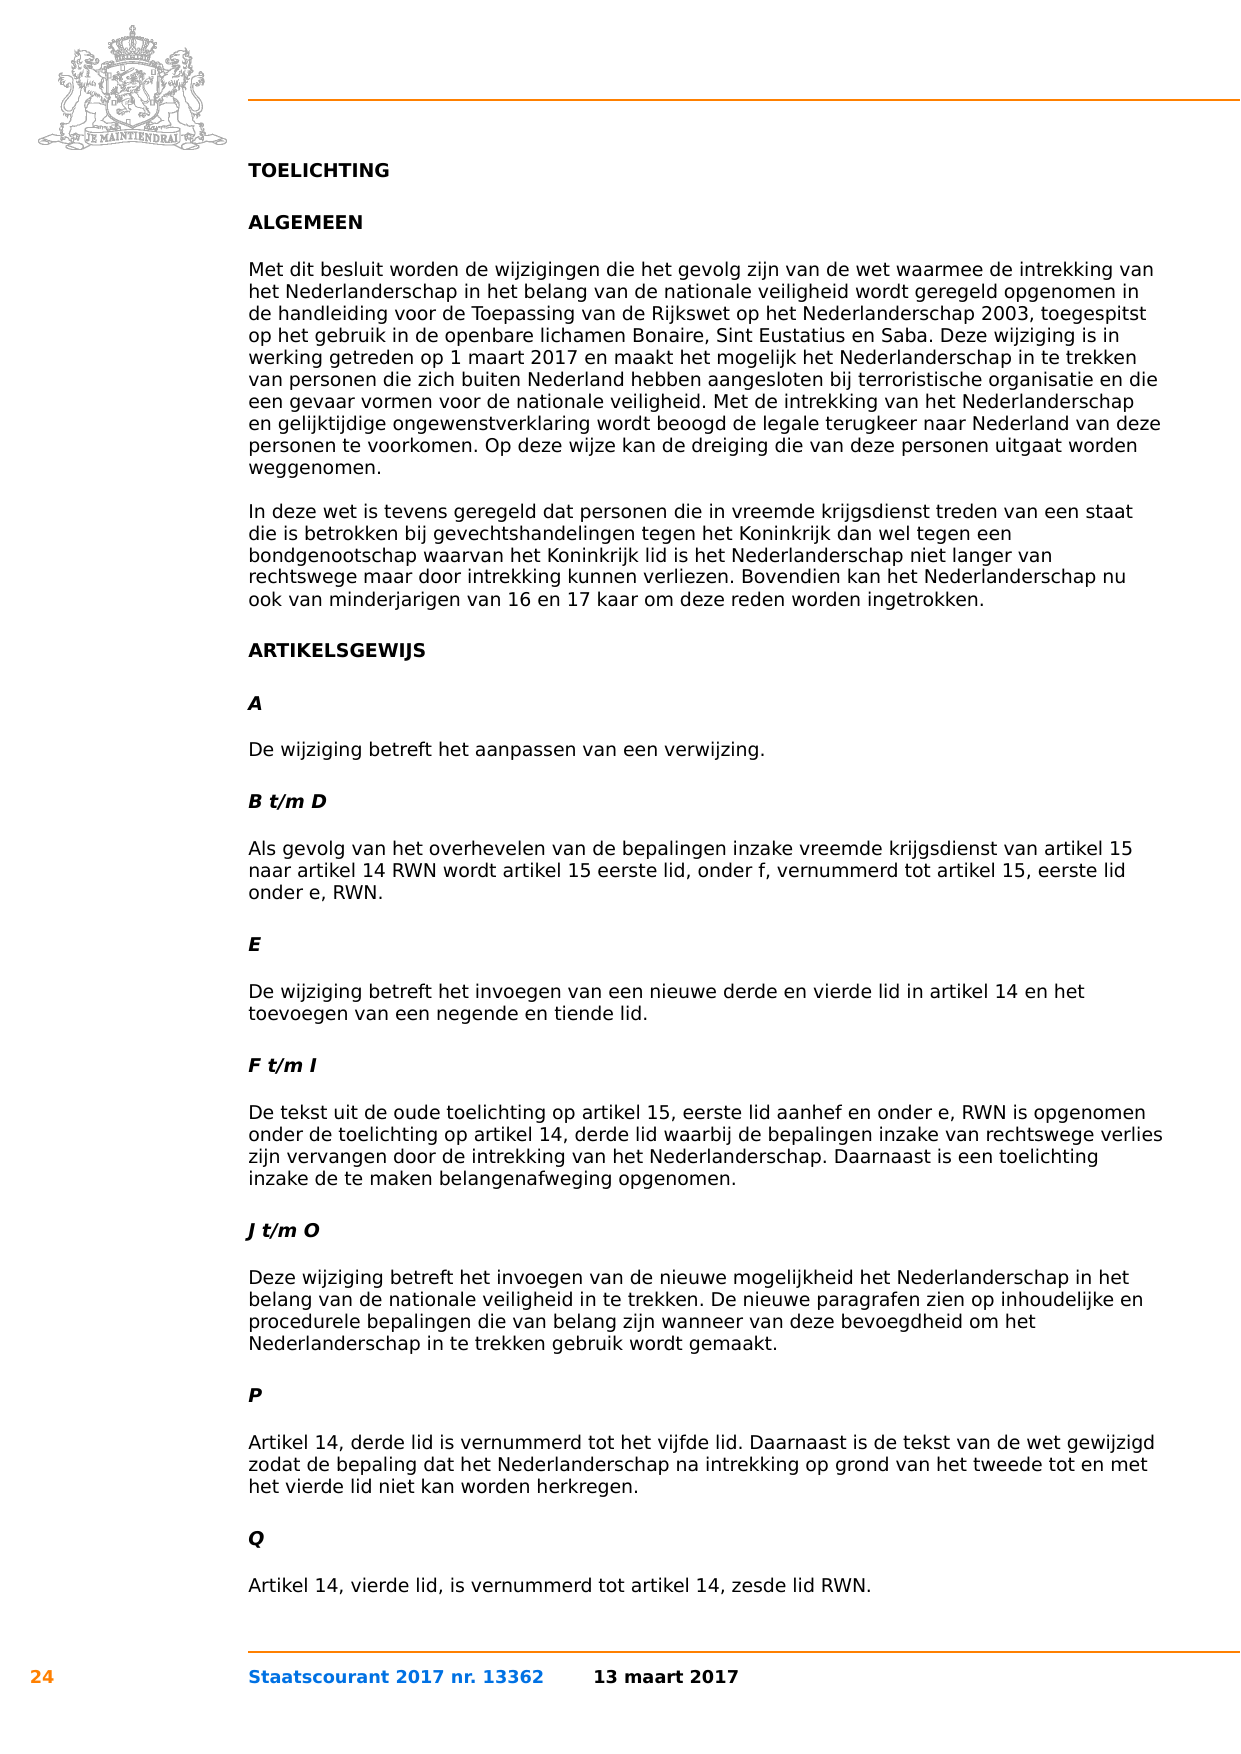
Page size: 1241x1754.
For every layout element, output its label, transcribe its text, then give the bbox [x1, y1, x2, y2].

subtitle ALGEMEEN [248, 212, 1163, 234]
subtitle TOELICHTING [248, 160, 1163, 182]
text Artikel 14, derde lid is vernummerd tot het vijfde lid. Daarnaast is de tekst van de wet gewijzigd zodat de bepaling dat het Nederlanderschap na intrekking op grond van het tweede tot en met het vierde lid niet kan worden herkregen. [248, 1432, 1163, 1498]
text De tekst uit de oude toelichting op artikel 15, eerste lid aanhef en onder e, RWN is opgenomen onder de toelichting op artikel 14, derde lid waarbij de bepalingen inzake van rechtswege verlies zijn vervangen door de intrekking van het Nederlanderschap. Daarnaast is een toelichting inzake de te maken belangenafweging opgenomen. [248, 1102, 1163, 1190]
text Artikel 14, vierde lid, is vernummerd tot artikel 14, zesde lid RWN. [248, 1575, 1163, 1597]
subtitle A [248, 692, 1163, 714]
text De wijziging betreft het aanpassen van een verwijzing. [248, 739, 1163, 761]
picture [38, 25, 227, 150]
subtitle P [248, 1385, 1163, 1407]
text Deze wijziging betreft het invoegen van de nieuwe mogelijkheid het Nederlanderschap in het belang van de nationale veiligheid in te trekken. De nieuwe paragrafen zien op inhoudelijke en procedurele bepalingen die van belang zijn wanneer van deze bevoegdheid om het Nederlanderschap in te trekken gebruik wordt gemaakt. [248, 1267, 1163, 1355]
subtitle E [248, 934, 1163, 956]
text Als gevolg van het overhevelen van de bepalingen inzake vreemde krijgsdienst van artikel 15 naar artikel 14 RWN wordt artikel 15 eerste lid, onder f, vernummerd tot artikel 15, eerste lid onder e, RWN. [248, 838, 1163, 904]
subtitle ARTIKELSGEWIJS [248, 640, 1163, 662]
subtitle B t/m D [248, 791, 1163, 813]
text In deze wet is tevens geregeld dat personen die in vreemde krijgsdienst treden van een staat die is betrokken bij gevechtshandelingen tegen het Koninkrijk dan wel tegen een bondgenootschap waarvan het Koninkrijk lid is het Nederlanderschap niet langer van rechtswege maar door intrekking kunnen verliezen. Bovendien kan het Nederlanderschap nu ook van minderjarigen van 16 en 17 kaar om deze reden worden ingetrokken. [248, 501, 1163, 610]
subtitle F t/m I [248, 1055, 1163, 1077]
subtitle Q [248, 1528, 1163, 1550]
text De wijziging betreft het invoegen van een nieuwe derde en vierde lid in artikel 14 en het toevoegen van een negende en tiende lid. [248, 981, 1163, 1025]
text Met dit besluit worden de wijzigingen die het gevolg zijn van de wet waarmee de intrekking van het Nederlanderschap in het belang van de nationale veiligheid wordt geregeld opgenomen in de handleiding voor de Toepassing van de Rijkswet op het Nederlanderschap 2003, toegespitst op het gebruik in de openbare lichamen Bonaire, Sint Eustatius en Saba. Deze wijziging is in werking getreden op 1 maart 2017 en maakt het mogelijk het Nederlanderschap in te trekken van personen die zich buiten Nederland hebben aangesloten bij terroristische organisatie en die een gevaar vormen voor de nationale veiligheid. Met de intrekking van het Nederlanderschap en gelijktijdige ongewenstverklaring wordt beoogd de legale terugkeer naar Nederland van deze personen te voorkomen. Op deze wijze kan de dreiging die van deze personen uitgaat worden weggenomen. [248, 259, 1163, 479]
subtitle J t/m O [248, 1220, 1163, 1242]
